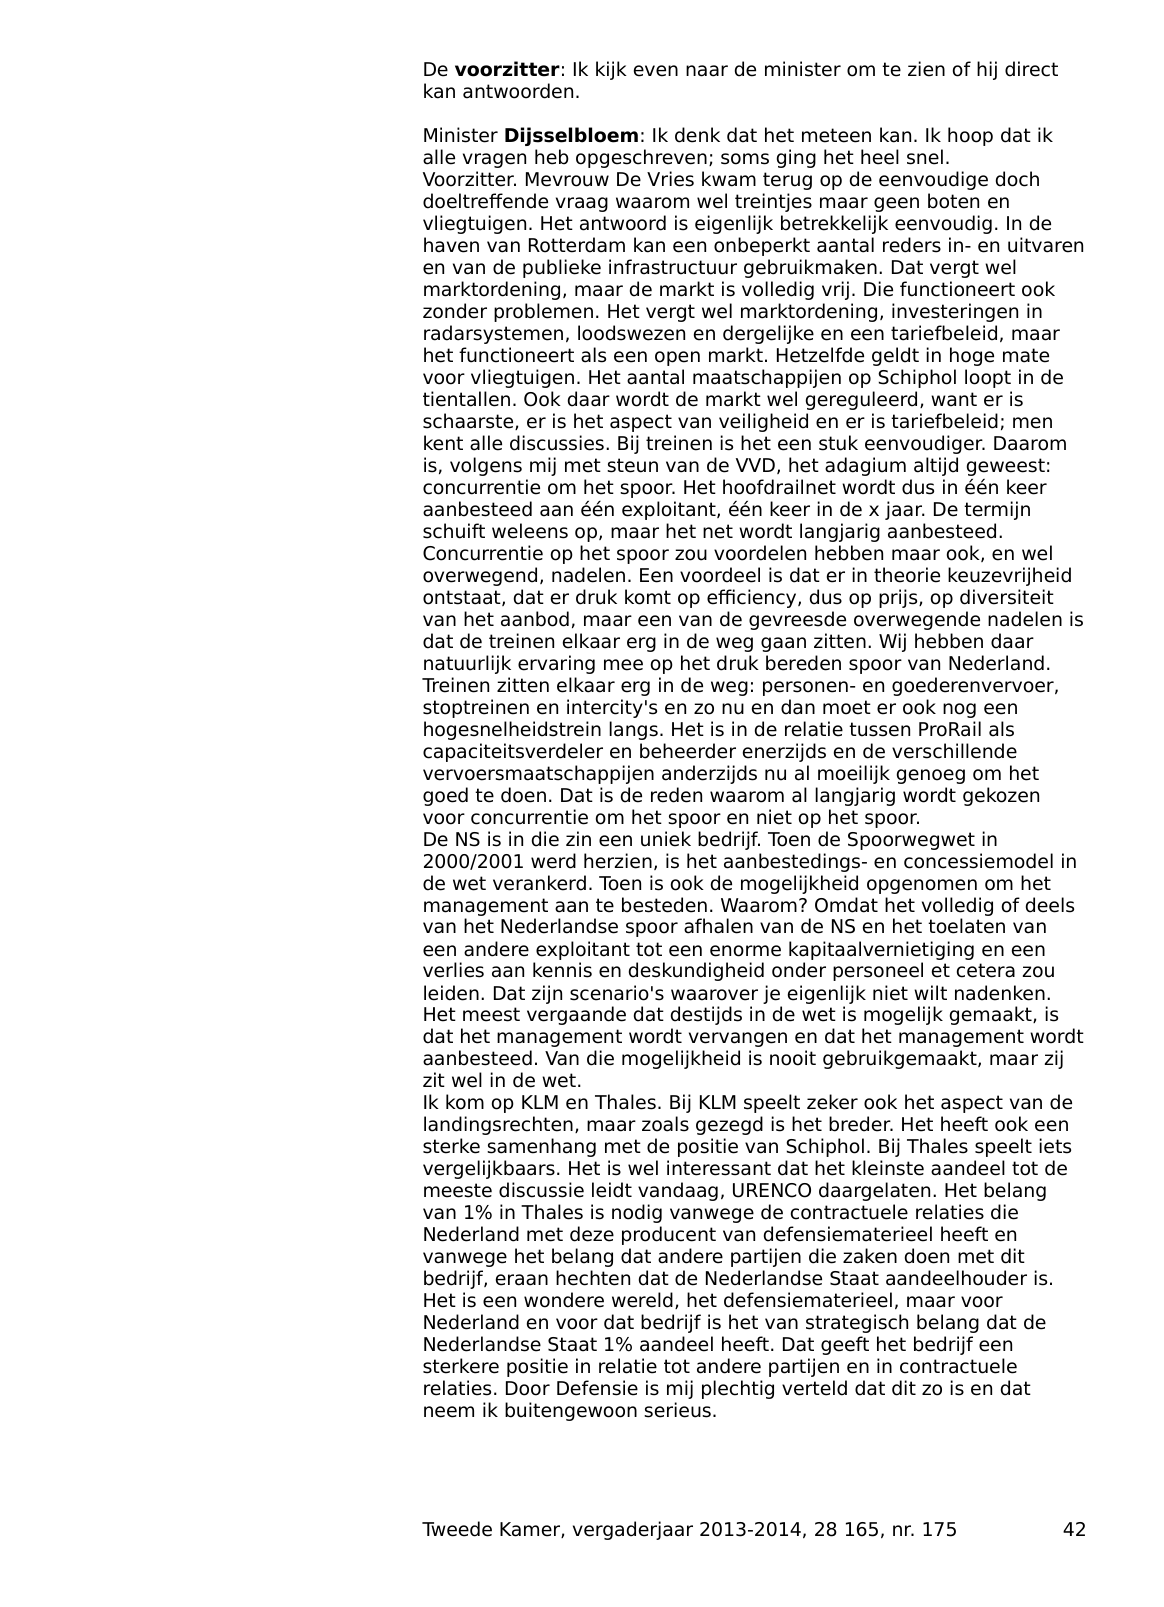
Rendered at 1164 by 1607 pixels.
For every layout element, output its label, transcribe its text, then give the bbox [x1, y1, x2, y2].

text Minister Dijsselbloem: Ik denk dat het meteen kan. Ik hoop dat ik alle vragen heb opgeschreven; soms ging het heel snel. [422, 125, 1087, 169]
text De voorzitter: Ik kijk even naar de minister om te zien of hij direct kan antwoorden. [422, 59, 1087, 103]
text De NS is in die zin een uniek bedrijf. Toen de Spoorwegwet in 2000/2001 werd herzien, is het aanbestedings- en concessiemodel in de wet verankerd. Toen is ook de mogelijkheid opgenomen om het management aan te besteden. Waarom? Omdat het volledig of deels van het Nederlandse spoor afhalen van de NS en het toelaten van een andere exploitant tot een enorme kapitaalvernietiging en een verlies aan kennis en deskundigheid onder personeel et cetera zou leiden. Dat zijn scenario's waarover je eigenlijk niet wilt nadenken. Het meest vergaande dat destijds in de wet is mogelijk gemaakt, is dat het management wordt vervangen en dat het management wordt aanbesteed. Van die mogelijkheid is nooit gebruikgemaakt, maar zij zit wel in de wet. [422, 828, 1087, 1092]
text Ik kom op KLM en Thales. Bij KLM speelt zeker ook het aspect van de landingsrechten, maar zoals gezegd is het breder. Het heeft ook een sterke samenhang met de positie van Schiphol. Bij Thales speelt iets vergelijkbaars. Het is wel interessant dat het kleinste aandeel tot de meeste discussie leidt vandaag, URENCO daargelaten. Het belang van 1% in Thales is nodig vanwege de contractuele relaties die Nederland met deze producent van defensiematerieel heeft en vanwege het belang dat andere partijen die zaken doen met dit bedrijf, eraan hechten dat de Nederlandse Staat aandeelhouder is. Het is een wondere wereld, het defensiematerieel, maar voor Nederland en voor dat bedrijf is het van strategisch belang dat de Nederlandse Staat 1% aandeel heeft. Dat geeft het bedrijf een sterkere positie in relatie tot andere partijen en in contractuele relaties. Door Defensie is mij plechtig verteld dat dit zo is en dat neem ik buitengewoon serieus. [422, 1092, 1087, 1422]
text Voorzitter. Mevrouw De Vries kwam terug op de eenvoudige doch doeltreffende vraag waarom wel treintjes maar geen boten en vliegtuigen. Het antwoord is eigenlijk betrekkelijk eenvoudig. In de haven van Rotterdam kan een onbeperkt aantal reders in- en uitvaren en van de publieke infrastructuur gebruikmaken. Dat vergt wel marktordening, maar de markt is volledig vrij. Die functioneert ook zonder problemen. Het vergt wel marktordening, investeringen in radarsystemen, loodswezen en dergelijke en een tariefbeleid, maar het functioneert als een open markt. Hetzelfde geldt in hoge mate voor vliegtuigen. Het aantal maatschappijen op Schiphol loopt in de tientallen. Ook daar wordt de markt wel gereguleerd, want er is schaarste, er is het aspect van veiligheid en er is tariefbeleid; men kent alle discussies. Bij treinen is het een stuk eenvoudiger. Daarom is, volgens mij met steun van de VVD, het adagium altijd geweest: concurrentie om het spoor. Het hoofdrailnet wordt dus in één keer aanbesteed aan één exploitant, één keer in de x jaar. De termijn schuift weleens op, maar het net wordt langjarig aanbesteed. Concurrentie op het spoor zou voordelen hebben maar ook, en wel overwegend, nadelen. Een voordeel is dat er in theorie keuzevrijheid ontstaat, dat er druk komt op efficiency, dus op prijs, op diversiteit van het aanbod, maar een van de gevreesde overwegende nadelen is dat de treinen elkaar erg in de weg gaan zitten. Wij hebben daar natuurlijk ervaring mee op het druk bereden spoor van Nederland. Treinen zitten elkaar erg in de weg: personen- en goederenvervoer, stoptreinen en intercity's en zo nu en dan moet er ook nog een hogesnelheidstrein langs. Het is in de relatie tussen ProRail als capaciteitsverdeler en beheerder enerzijds en de verschillende vervoersmaatschappijen anderzijds nu al moeilijk genoeg om het goed te doen. Dat is de reden waarom al langjarig wordt gekozen voor concurrentie om het spoor en niet op het spoor. [422, 169, 1087, 828]
